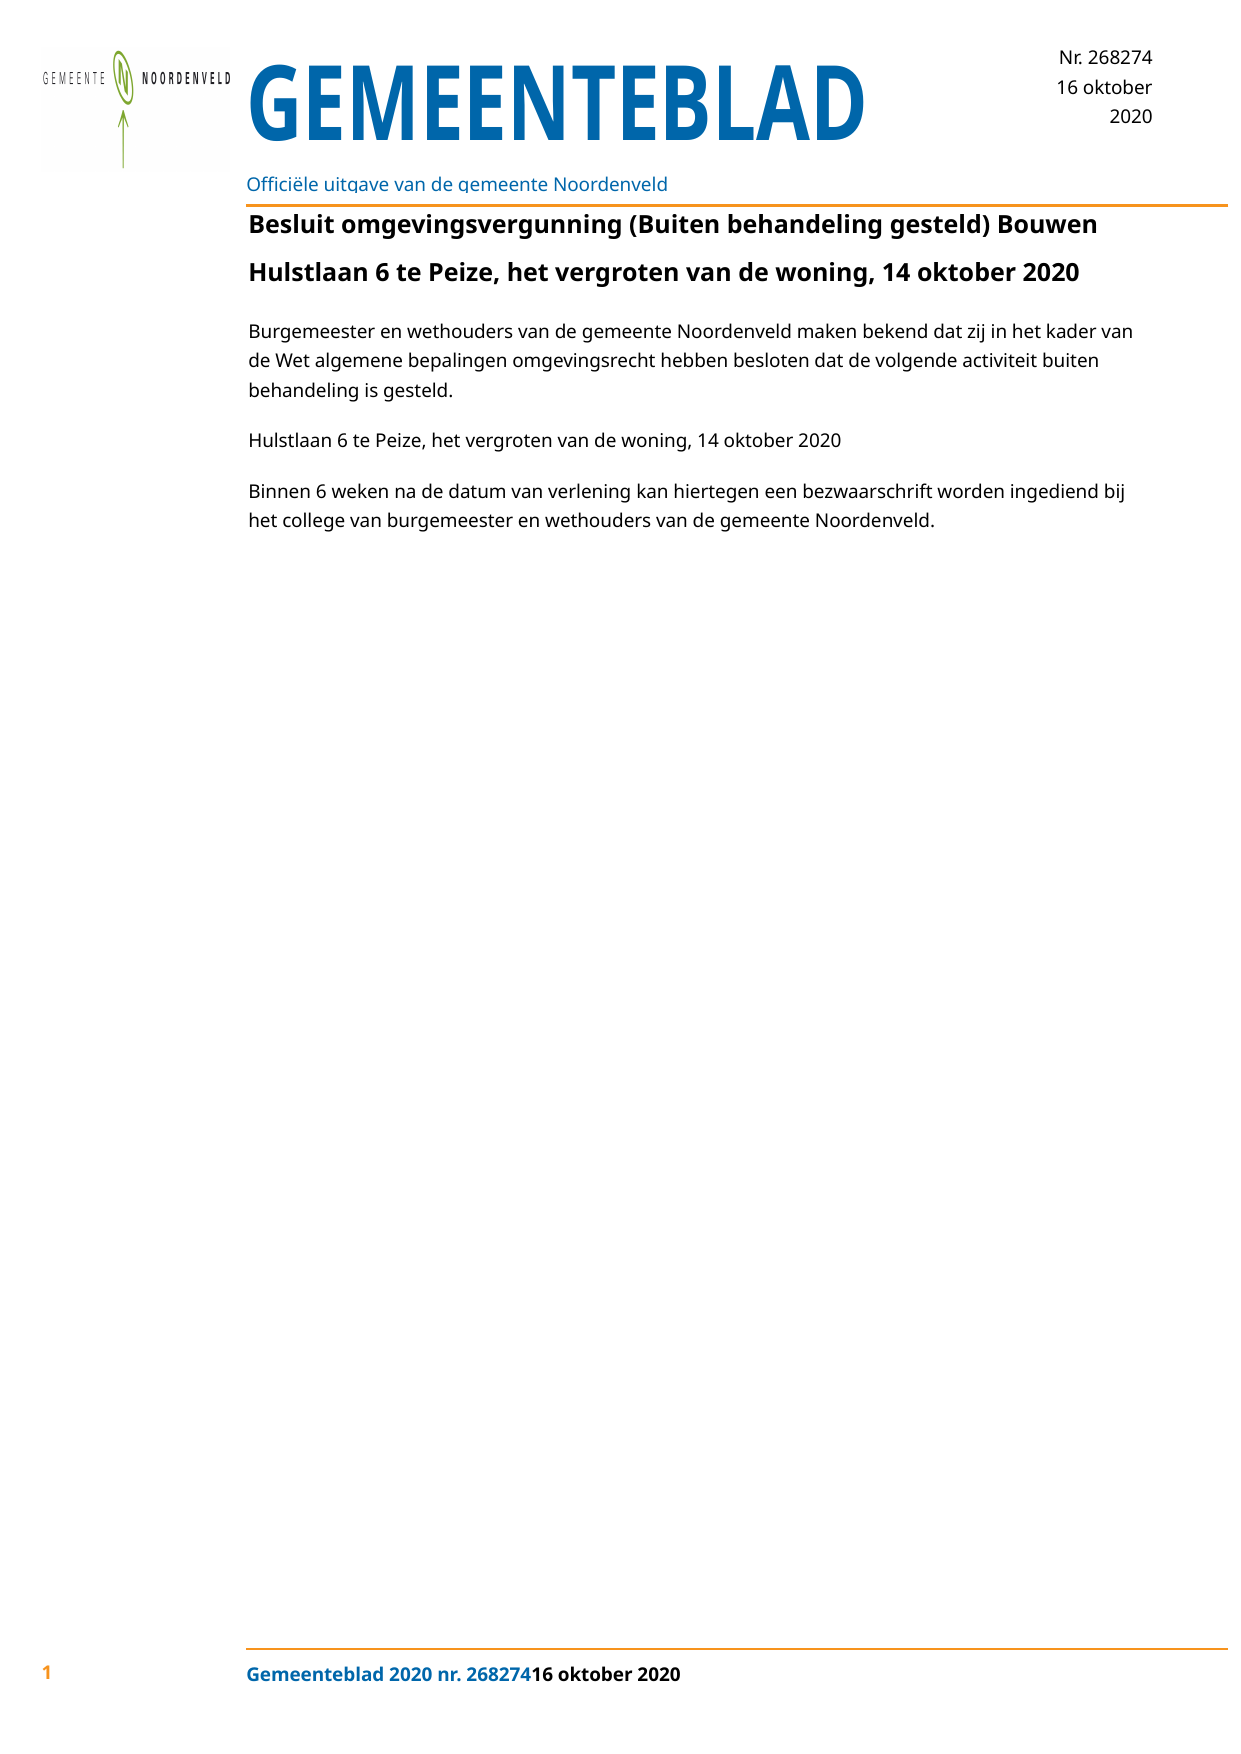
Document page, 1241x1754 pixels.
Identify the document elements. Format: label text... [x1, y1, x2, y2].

text Burgemeester en wethouders van de gemeente Noordenveld maken bekend dat zij in het kader van de Wet algemene bepalingen omgevingsrecht hebben besloten dat de volgende activiteit buiten behandeling is gesteld. [248, 318, 1152, 403]
text Binnen 6 weken na de datum van verlening kan hiertegen een bezwaarschrift worden ingediend bij het college van burgemeester en wethouders van de gemeente Noordenveld. [248, 478, 1152, 533]
text Hulstlaan 6 te Peize, het vergroten van de woning, 14 oktober 2020 [248, 427, 1152, 453]
picture [41, 47, 231, 172]
text Besluit omgevingsvergunning (Buiten behandeling gesteld) Bouwen Hulstlaan 6 te Peize, het vergroten van de woning, 14 oktober 2020 [248, 207, 1152, 288]
